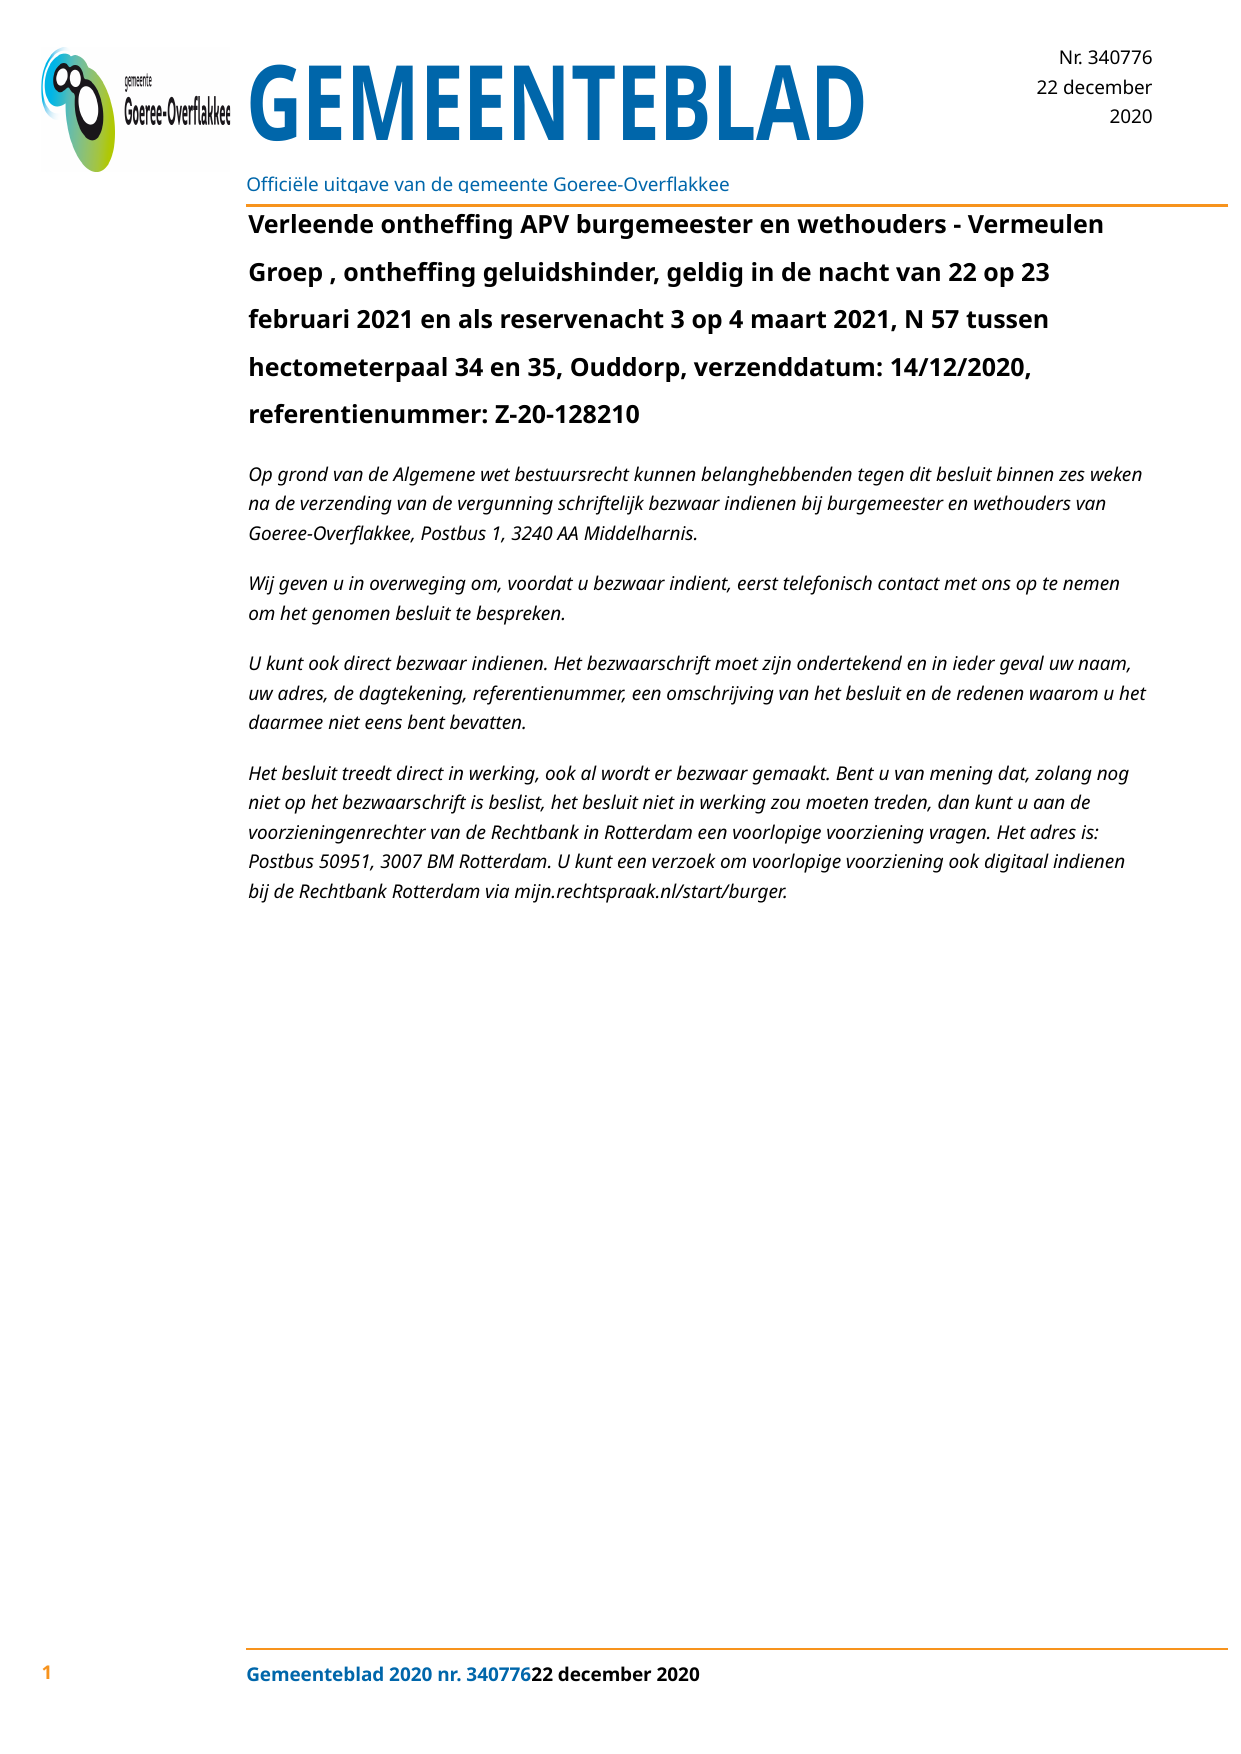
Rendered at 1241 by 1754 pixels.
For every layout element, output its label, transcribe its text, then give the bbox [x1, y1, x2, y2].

text Het besluit treedt direct in werking, ook al wordt er bezwaar gemaakt. Bent u van mening dat, zolang nog niet op het bezwaarschrift is beslist, het besluit niet in werking zou moeten treden, dan kunt u aan de voorzieningenrechter van de Rechtbank in Rotterdam een voorlopige voorziening vragen. Het adres is: Postbus 50951, 3007 BM Rotterdam. U kunt een verzoek om voorlopige voorziening ook digitaal indienen bij de Rechtbank Rotterdam via mijn.rechtspraak.nl/start/burger. [248, 760, 1152, 904]
text Wij geven u in overweging om, voordat u bezwaar indient, eerst telefonisch contact met ons op te nemen om het genomen besluit te bespreken. [248, 570, 1152, 626]
text Verleende ontheffing APV burgemeester en wethouders - Vermeulen Groep , ontheffing geluidshinder, geldig in de nacht van 22 op 23 februari 2021 en als reservenacht 3 op 4 maart 2021, N 57 tussen hectometerpaal 34 en 35, Ouddorp, verzenddatum: 14/12/2020, referentienummer: Z-20-128210 [248, 207, 1152, 431]
picture [41, 47, 231, 172]
text Op grond van de Algemene wet bestuursrecht kunnen belanghebbenden tegen dit besluit binnen zes weken na de verzending van de vergunning schriftelijk bezwaar indienen bij burgemeester en wethouders van Goeree-Overflakkee, Postbus 1, 3240 AA Middelharnis. [248, 461, 1152, 546]
text U kunt ook direct bezwaar indienen. Het bezwaarschrift moet zijn ondertekend en in ieder geval uw naam, uw adres, de dagtekening, referentienummer, een omschrijving van het besluit en de redenen waarom u het daarmee niet eens bent bevatten. [248, 650, 1152, 735]
